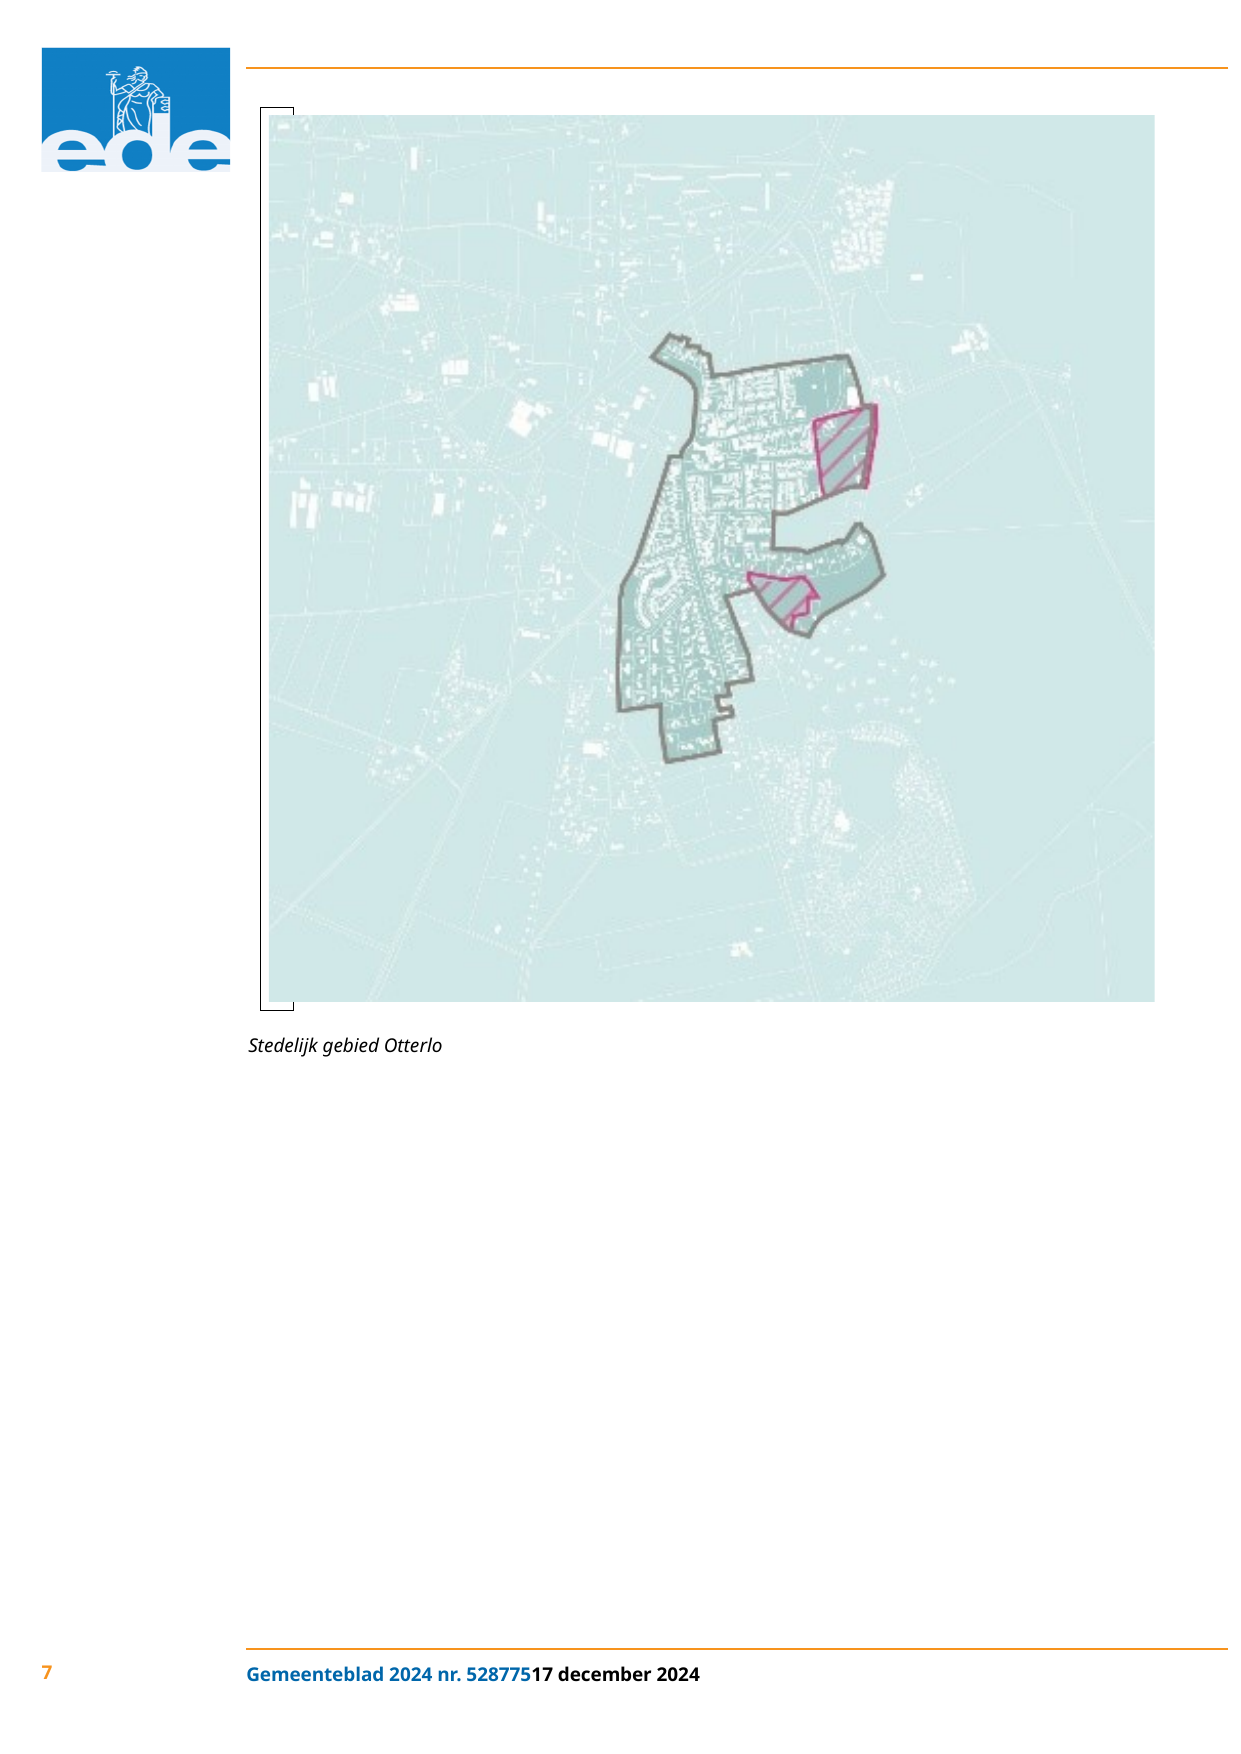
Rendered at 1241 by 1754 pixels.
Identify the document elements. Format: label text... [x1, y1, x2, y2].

picture [268, 115, 1155, 1002]
picture [41, 47, 231, 172]
text Stedelijk gebied Otterlo [248, 1032, 1152, 1057]
